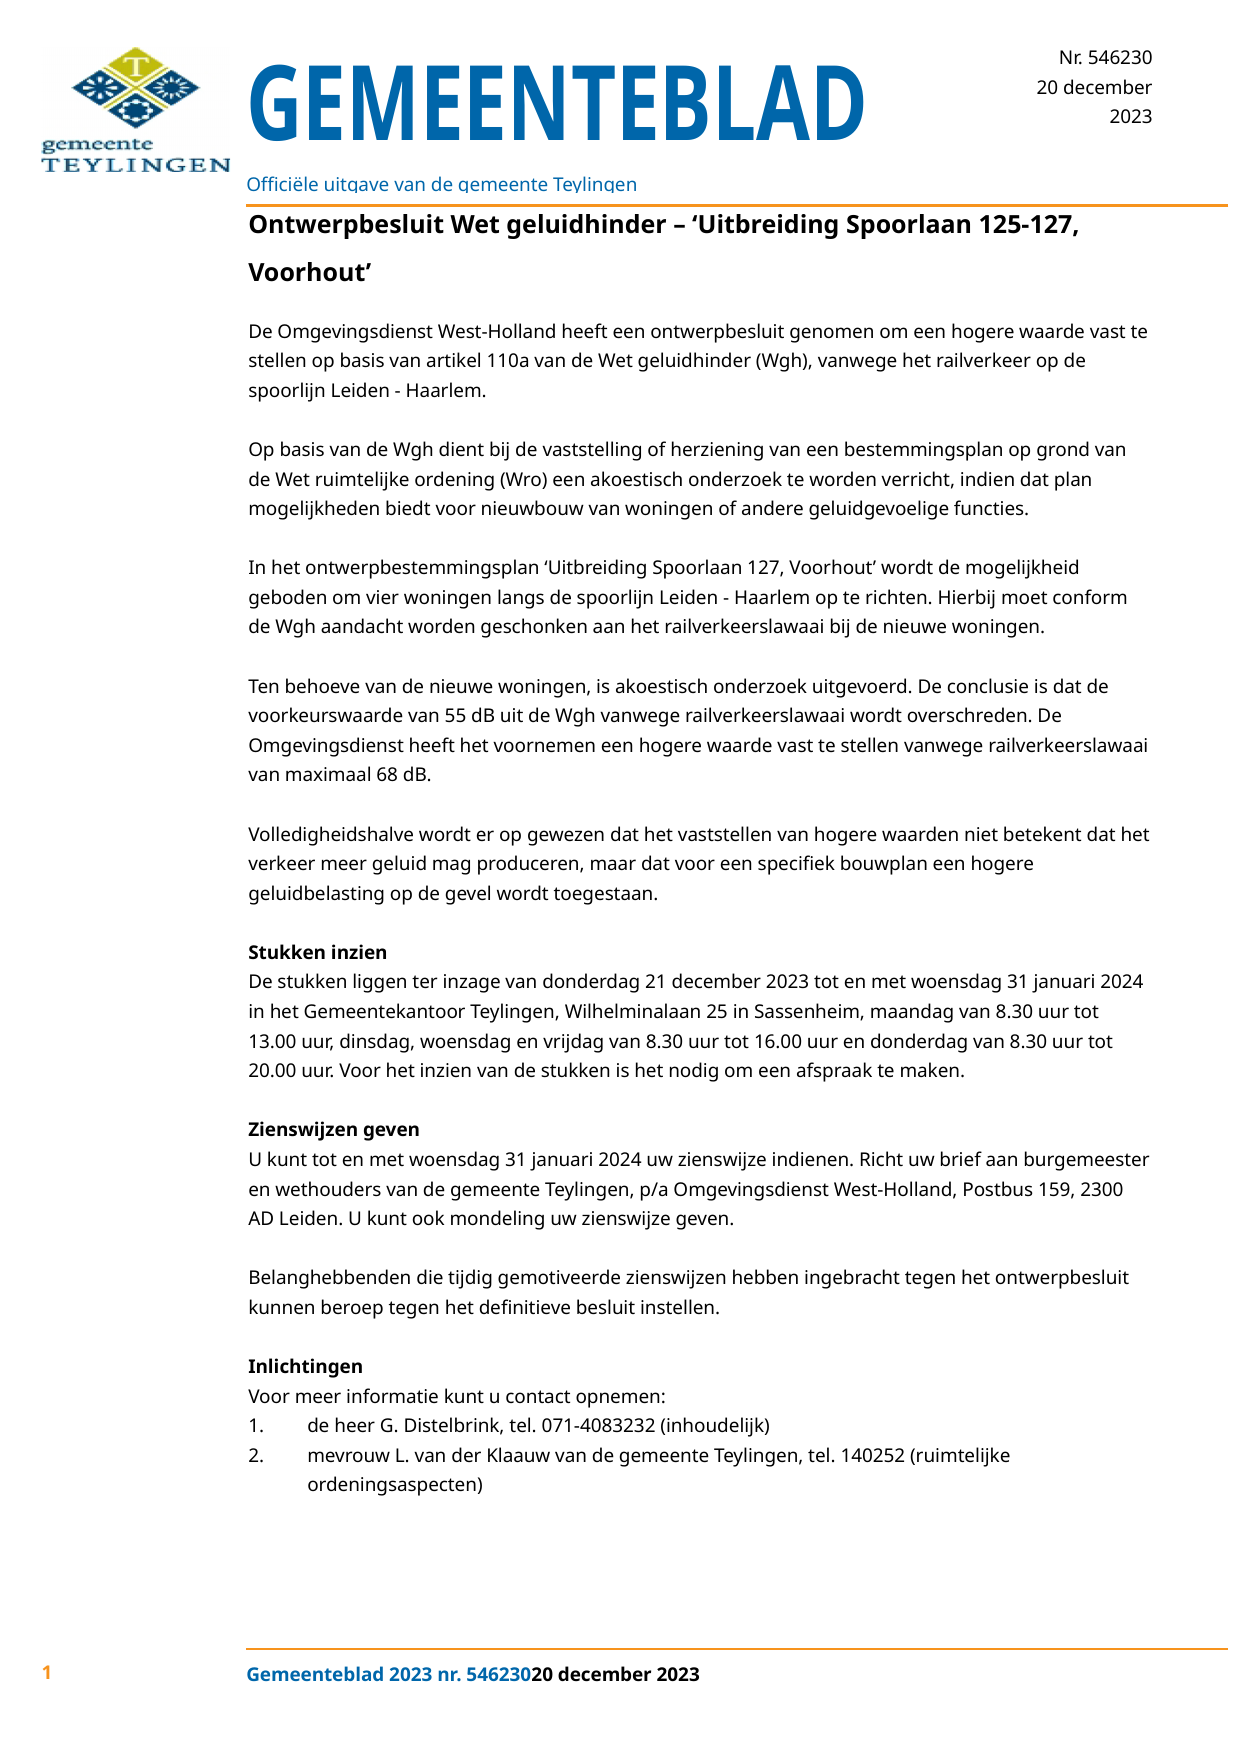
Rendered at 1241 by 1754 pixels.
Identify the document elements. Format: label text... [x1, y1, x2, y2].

text U kunt tot en met woensdag 31 januari 2024 uw zienswijze indienen. Richt uw brief aan burgemeester en wethouders van de gemeente Teylingen, p/a Omgevingsdienst West-Holland, Postbus 159, 2300 AD Leiden. U kunt ook mondeling uw zienswijze geven. [248, 1146, 1152, 1231]
list mevrouw L. van der Klaauw van de gemeente Teylingen, tel. 140252 (ruimtelijke ordeningsaspecten) [248, 1442, 1152, 1497]
text In het ontwerpbestemmingsplan ‘Uitbreiding Spoorlaan 127, Voorhout’ wordt de mogelijkheid geboden om vier woningen langs de spoorlijn Leiden - Haarlem op te richten. Hierbij moet conform de Wgh aandacht worden geschonken aan het railverkeerslawaai bij de nieuwe woningen. [248, 554, 1152, 639]
text Ontwerpbesluit Wet geluidhinder – ‘Uitbreiding Spoorlaan 125-127, Voorhout’ [248, 207, 1152, 288]
picture [41, 47, 231, 172]
text Ten behoeve van de nieuwe woningen, is akoestisch onderzoek uitgevoerd. De conclusie is dat de voorkeurswaarde van 55 dB uit de Wgh vanwege railverkeerslawaai wordt overschreden. De Omgevingsdienst heeft het voornemen een hogere waarde vast te stellen vanwege railverkeerslawaai van maximaal 68 dB. [248, 673, 1152, 787]
text De stukken liggen ter inzage van donderdag 21 december 2023 tot en met woensdag 31 januari 2024 in het Gemeentekantoor Teylingen, Wilhelminalaan 25 in Sassenheim, maandag van 8.30 uur tot 13.00 uur, dinsdag, woensdag en vrijdag van 8.30 uur tot 16.00 uur en donderdag van 8.30 uur tot 20.00 uur. Voor het inzien van de stukken is het nodig om een afspraak te maken. [248, 969, 1152, 1083]
text Zienswijzen geven [248, 1117, 1152, 1142]
text Voor meer informatie kunt u contact opnemen: [248, 1383, 1152, 1409]
text Inlichtingen [248, 1353, 1152, 1379]
text Stukken inzien [248, 939, 1152, 965]
text Belanghebbenden die tijdig gemotiveerde zienswijzen hebben ingebracht tegen het ontwerpbesluit kunnen beroep tegen het definitieve besluit instellen. [248, 1264, 1152, 1320]
text De Omgevingsdienst West-Holland heeft een ontwerpbesluit genomen om een hogere waarde vast te stellen op basis van artikel 110a van de Wet geluidhinder (Wgh), vanwege het railverkeer op de spoorlijn Leiden - Haarlem. [248, 318, 1152, 403]
text Op basis van de Wgh dient bij de vaststelling of herziening van een bestemmingsplan op grond van de Wet ruimtelijke ordening (Wro) een akoestisch onderzoek te worden verricht, indien dat plan mogelijkheden biedt voor nieuwbouw van woningen of andere geluidgevoelige functies. [248, 436, 1152, 521]
text Volledigheidshalve wordt er op gewezen dat het vaststellen van hogere waarden niet betekent dat het verkeer meer geluid mag produceren, maar dat voor een specifiek bouwplan een hogere geluidbelasting op de gevel wordt toegestaan. [248, 821, 1152, 906]
list de heer G. Distelbrink, tel. 071-4083232 (inhoudelijk) [248, 1412, 1152, 1438]
